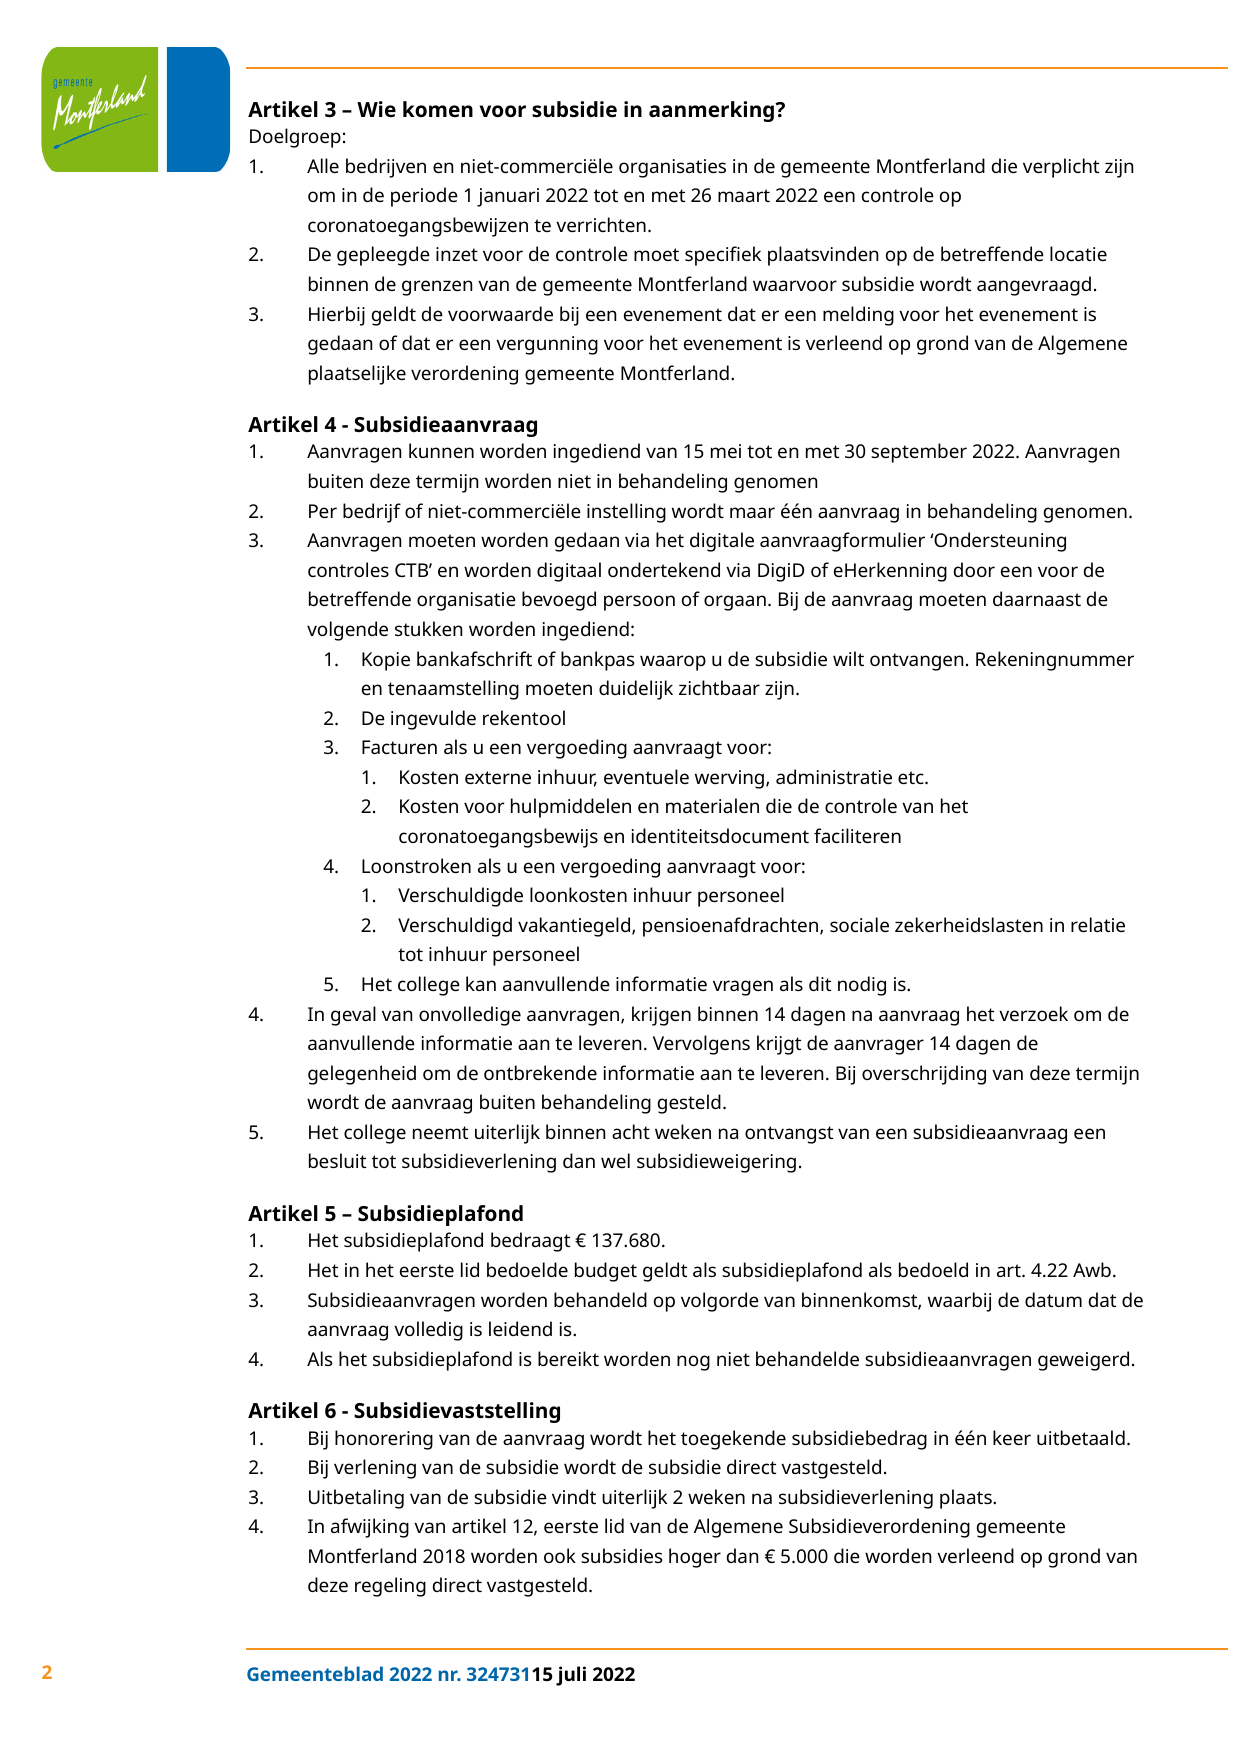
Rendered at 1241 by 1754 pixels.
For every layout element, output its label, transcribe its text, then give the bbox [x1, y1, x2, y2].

list Loonstroken als u een vergoeding aanvraagt voor: [323, 853, 1152, 879]
picture [41, 47, 231, 172]
text Artikel 5 – Subsidieplafond [248, 1199, 1152, 1228]
text Artikel 4 - Subsidieaanvraag [248, 410, 1152, 439]
list Als het subsidieplafond is bereikt worden nog niet behandelde subsidieaanvragen geweigerd. [248, 1346, 1152, 1372]
list De gepleegde inzet voor de controle moet specifiek plaatsvinden op de betreffende locatie binnen de grenzen van de gemeente Montferland waarvoor subsidie wordt aangevraagd. [248, 242, 1152, 297]
list Verschuldigde loonkosten inhuur personeel [361, 882, 1152, 908]
list Per bedrijf of niet-commerciële instelling wordt maar één aanvraag in behandeling genomen. [248, 498, 1152, 524]
list Kosten externe inhuur, eventuele werving, administratie etc. [361, 764, 1152, 790]
list Alle bedrijven en niet-commerciële organisaties in de gemeente Montferland die verplicht zijn om in de periode 1 januari 2022 tot en met 26 maart 2022 een controle op coronatoegangsbewijzen te verrichten. [248, 153, 1152, 238]
list Verschuldigd vakantiegeld, pensioenafdrachten, sociale zekerheidslasten in relatie tot inhuur personeel [361, 912, 1152, 967]
list Aanvragen moeten worden gedaan via het digitale aanvraagformulier ‘Ondersteuning controles CTB’ en worden digitaal ondertekend via DigiD of eHerkenning door een voor de betreffende organisatie bevoegd persoon of orgaan. Bij de aanvraag moeten daarnaast de volgende stukken worden ingediend: [248, 527, 1152, 642]
list In afwijking van artikel 12, eerste lid van de Algemene Subsidieverordening gemeente Montferland 2018 worden ook subsidies hoger dan € 5.000 die worden verleend op grond van deze regeling direct vastgesteld. [248, 1513, 1152, 1598]
list Uitbetaling van de subsidie vindt uiterlijk 2 weken na subsidieverlening plaats. [248, 1484, 1152, 1510]
list Kosten voor hulpmiddelen en materialen die de controle van het coronatoegangsbewijs en identiteitsdocument faciliteren [361, 794, 1152, 849]
list Bij verlening van de subsidie wordt de subsidie direct vastgesteld. [248, 1454, 1152, 1480]
list Kopie bankafschrift of bankpas waarop u de subsidie wilt ontvangen. Rekeningnummer en tenaamstelling moeten duidelijk zichtbaar zijn. [323, 646, 1152, 701]
list Het college kan aanvullende informatie vragen als dit nodig is. [323, 971, 1152, 997]
list Subsidieaanvragen worden behandeld op volgorde van binnenkomst, waarbij de datum dat de aanvraag volledig is leidend is. [248, 1287, 1152, 1342]
list Hierbij geldt de voorwaarde bij een evenement dat er een melding voor het evenement is gedaan of dat er een vergunning voor het evenement is verleend op grond van de Algemene plaatselijke verordening gemeente Montferland. [248, 301, 1152, 386]
list Facturen als u een vergoeding aanvraagt voor: [323, 734, 1152, 760]
list Bij honorering van de aanvraag wordt het toegekende subsidiebedrag in één keer uitbetaald. [248, 1425, 1152, 1451]
text Doelgroep: [248, 123, 1152, 149]
list Het subsidieplafond bedraagt € 137.680. [248, 1228, 1152, 1253]
list De ingevulde rekentool [323, 705, 1152, 731]
text Artikel 6 - Subsidievaststelling [248, 1396, 1152, 1425]
list Aanvragen kunnen worden ingediend van 15 mei tot en met 30 september 2022. Aanvragen buiten deze termijn worden niet in behandeling genomen [248, 439, 1152, 494]
list Het college neemt uiterlijk binnen acht weken na ontvangst van een subsidieaanvraag een besluit tot subsidieverlening dan wel subsidieweigering. [248, 1119, 1152, 1174]
text Artikel 3 – Wie komen voor subsidie in aanmerking? [248, 95, 1152, 123]
list In geval van onvolledige aanvragen, krijgen binnen 14 dagen na aanvraag het verzoek om de aanvullende informatie aan te leveren. Vervolgens krijgt de aanvrager 14 dagen de gelegenheid om de ontbrekende informatie aan te leveren. Bij overschrijding van deze termijn wordt de aanvraag buiten behandeling gesteld. [248, 1001, 1152, 1115]
list Het in het eerste lid bedoelde budget geldt als subsidieplafond als bedoeld in art. 4.22 Awb. [248, 1257, 1152, 1283]
